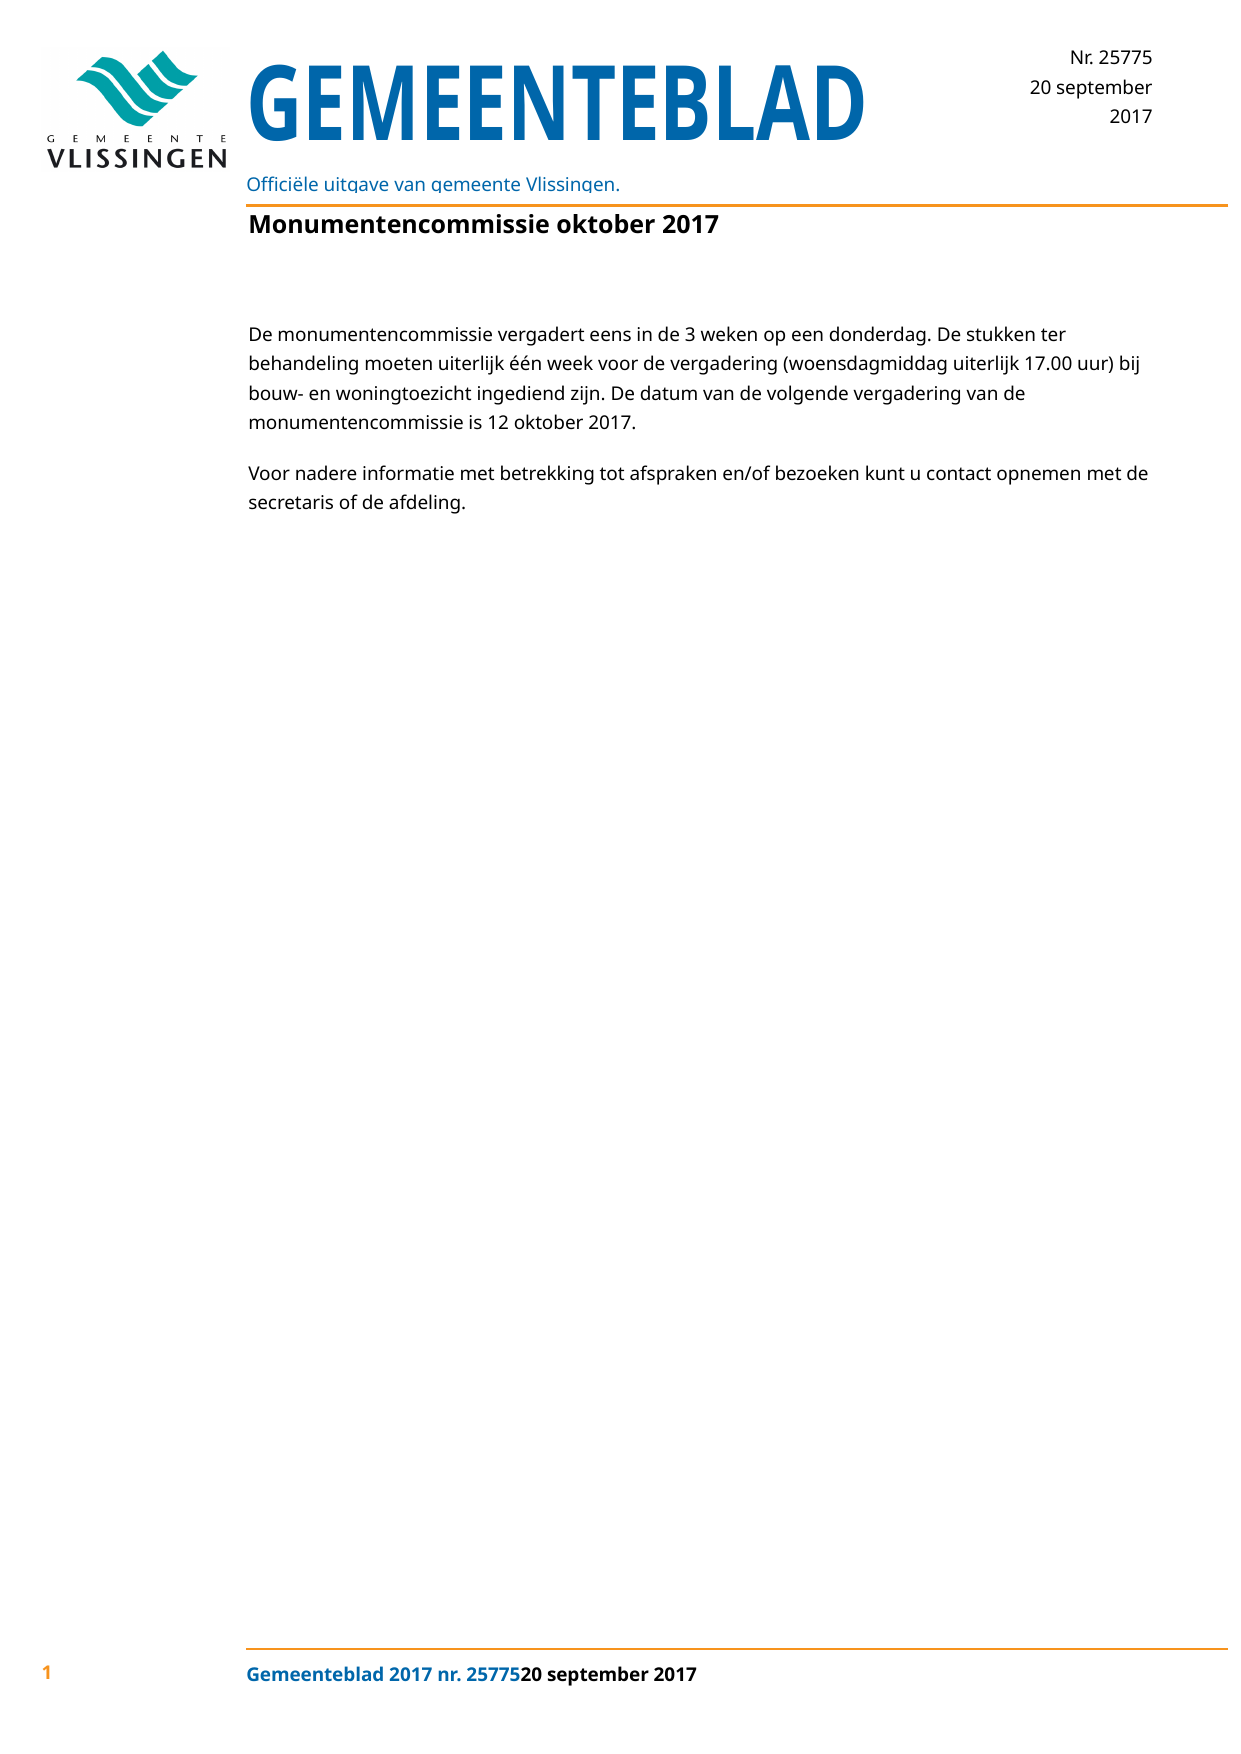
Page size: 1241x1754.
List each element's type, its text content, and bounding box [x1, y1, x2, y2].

text Monumentencommissie oktober 2017 [248, 207, 1152, 241]
text Voor nadere informatie met betrekking tot afspraken en/of bezoeken kunt u contact opnemen met de secretaris of de afdeling. [248, 460, 1152, 515]
picture [41, 47, 231, 172]
text De monumentencommissie vergadert eens in de 3 weken op een donderdag. De stukken ter behandeling moeten uiterlijk één week voor de vergadering (woensdagmiddag uiterlijk 17.00 uur) bij bouw- en woningtoezicht ingediend zijn. De datum van de volgende vergadering van de monumentencommissie is 12 oktober 2017. [248, 321, 1152, 435]
